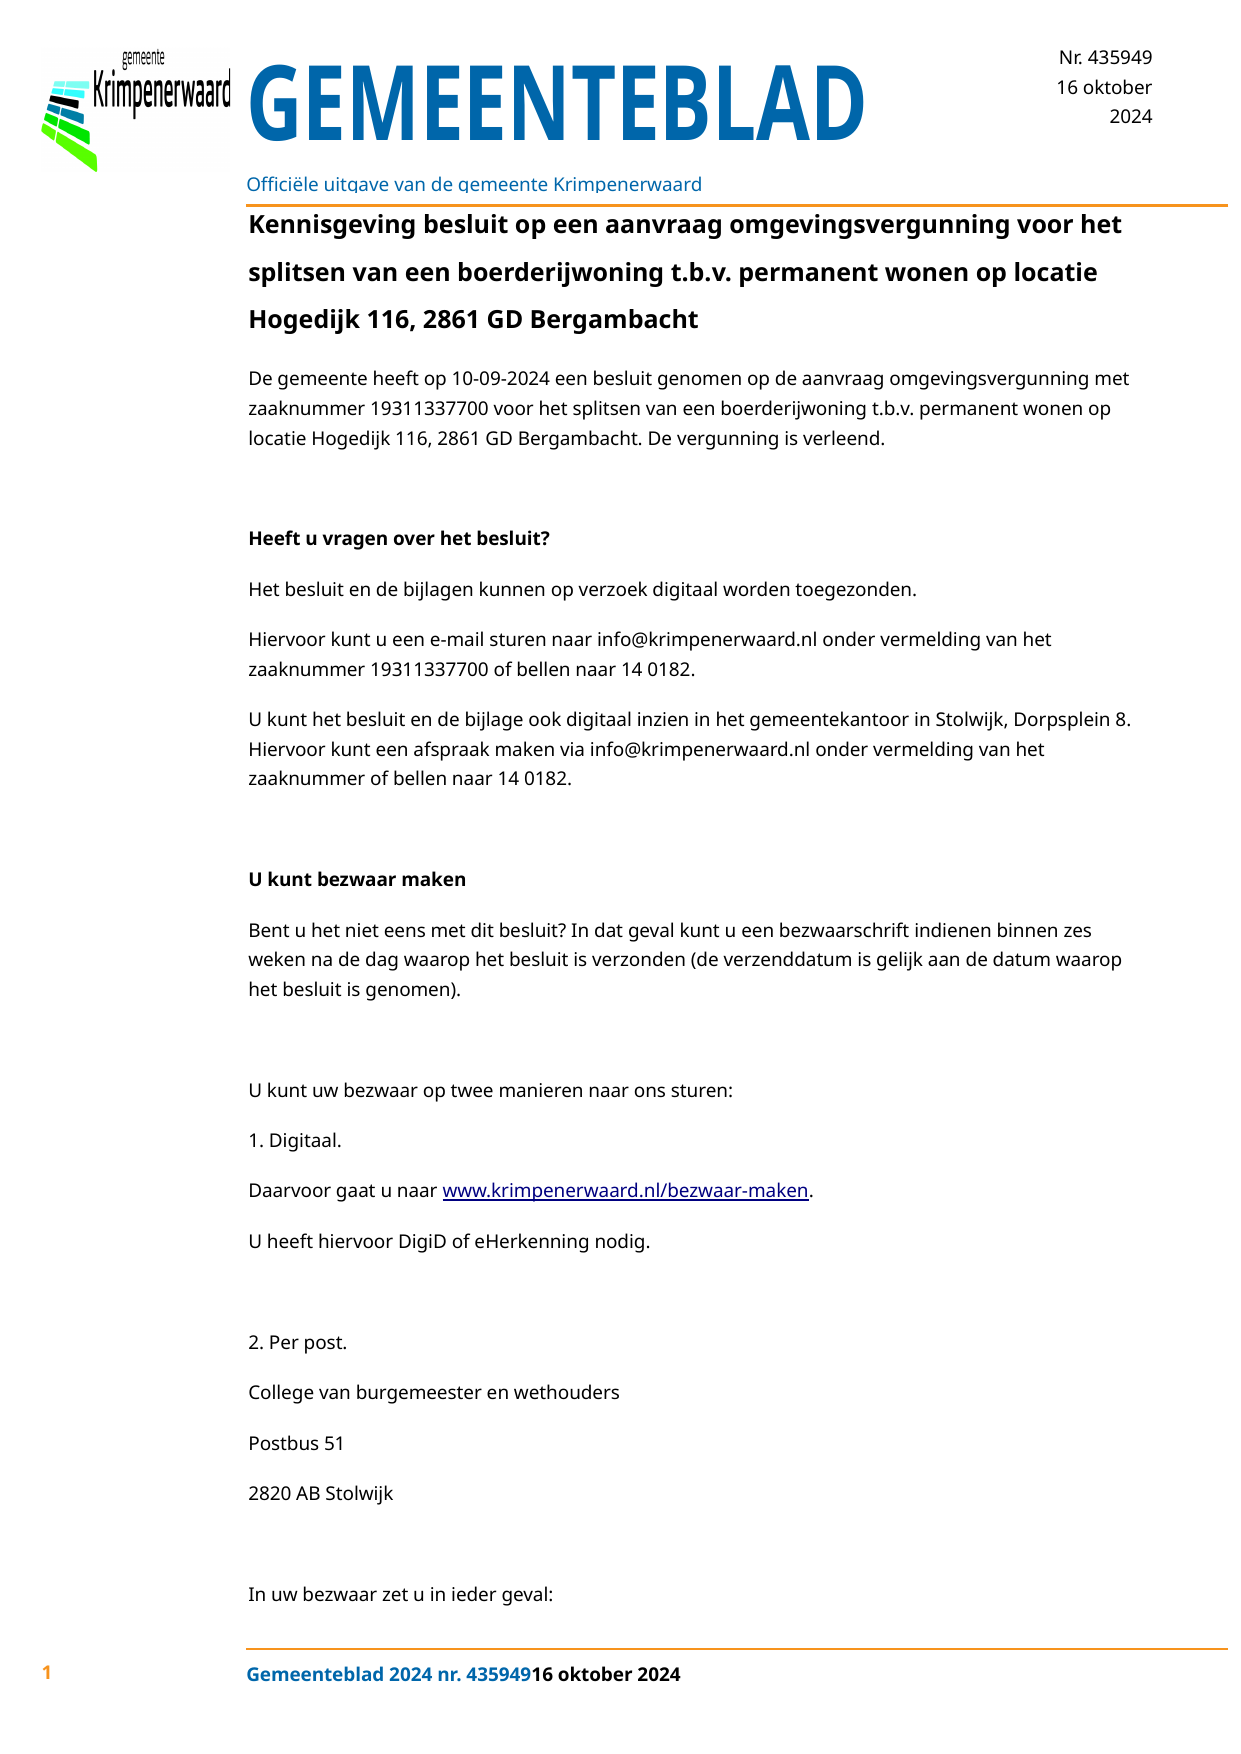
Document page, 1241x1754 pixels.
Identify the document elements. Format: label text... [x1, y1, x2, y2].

text Daarvoor gaat u naar www.krimpenerwaard.nl/bezwaar-maken. [248, 1178, 1152, 1203]
text Postbus 51 [248, 1430, 1152, 1455]
text 1. Digitaal. [248, 1127, 1152, 1153]
text Heeft u vragen over het besluit? [248, 526, 1152, 551]
text 2820 AB Stolwijk [248, 1480, 1152, 1506]
text 2. Per post. [248, 1329, 1152, 1354]
text Hiervoor kunt u een e-mail sturen naar info@krimpenerwaard.nl onder vermelding van het zaaknummer 19311337700 of bellen naar 14 0182. [248, 626, 1152, 682]
picture [41, 47, 231, 172]
text In uw bezwaar zet u in ieder geval: [248, 1581, 1152, 1607]
text U kunt bezwaar maken [248, 866, 1152, 892]
text De gemeente heeft op 10-09-2024 een besluit genomen op de aanvraag omgevingsvergunning met zaaknummer 19311337700 voor het splitsen van een boerderijwoning t.b.v. permanent wonen op locatie Hogedijk 116, 2861 GD Bergambacht. De vergunning is verleend. [248, 366, 1152, 450]
text Het besluit en de bijlagen kunnen op verzoek digitaal worden toegezonden. [248, 576, 1152, 602]
text Kennisgeving besluit op een aanvraag omgevingsvergunning voor het splitsen van een boerderijwoning t.b.v. permanent wonen op locatie Hogedijk 116, 2861 GD Bergambacht [248, 207, 1152, 336]
text College van burgemeester en wethouders [248, 1379, 1152, 1405]
text U heeft hiervoor DigiD of eHerkenning nodig. [248, 1228, 1152, 1254]
text Bent u het niet eens met dit besluit? In dat geval kunt u een bezwaarschrift indienen binnen zes weken na de dag waarop het besluit is verzonden (de verzenddatum is gelijk aan de datum waarop het besluit is genomen). [248, 917, 1152, 1002]
text U kunt het besluit en de bijlage ook digitaal inzien in het gemeentekantoor in Stolwijk, Dorpsplein 8. Hiervoor kunt een afspraak maken via info@krimpenerwaard.nl onder vermelding van het zaaknummer of bellen naar 14 0182. [248, 706, 1152, 791]
text U kunt uw bezwaar op twee manieren naar ons sturen: [248, 1077, 1152, 1102]
